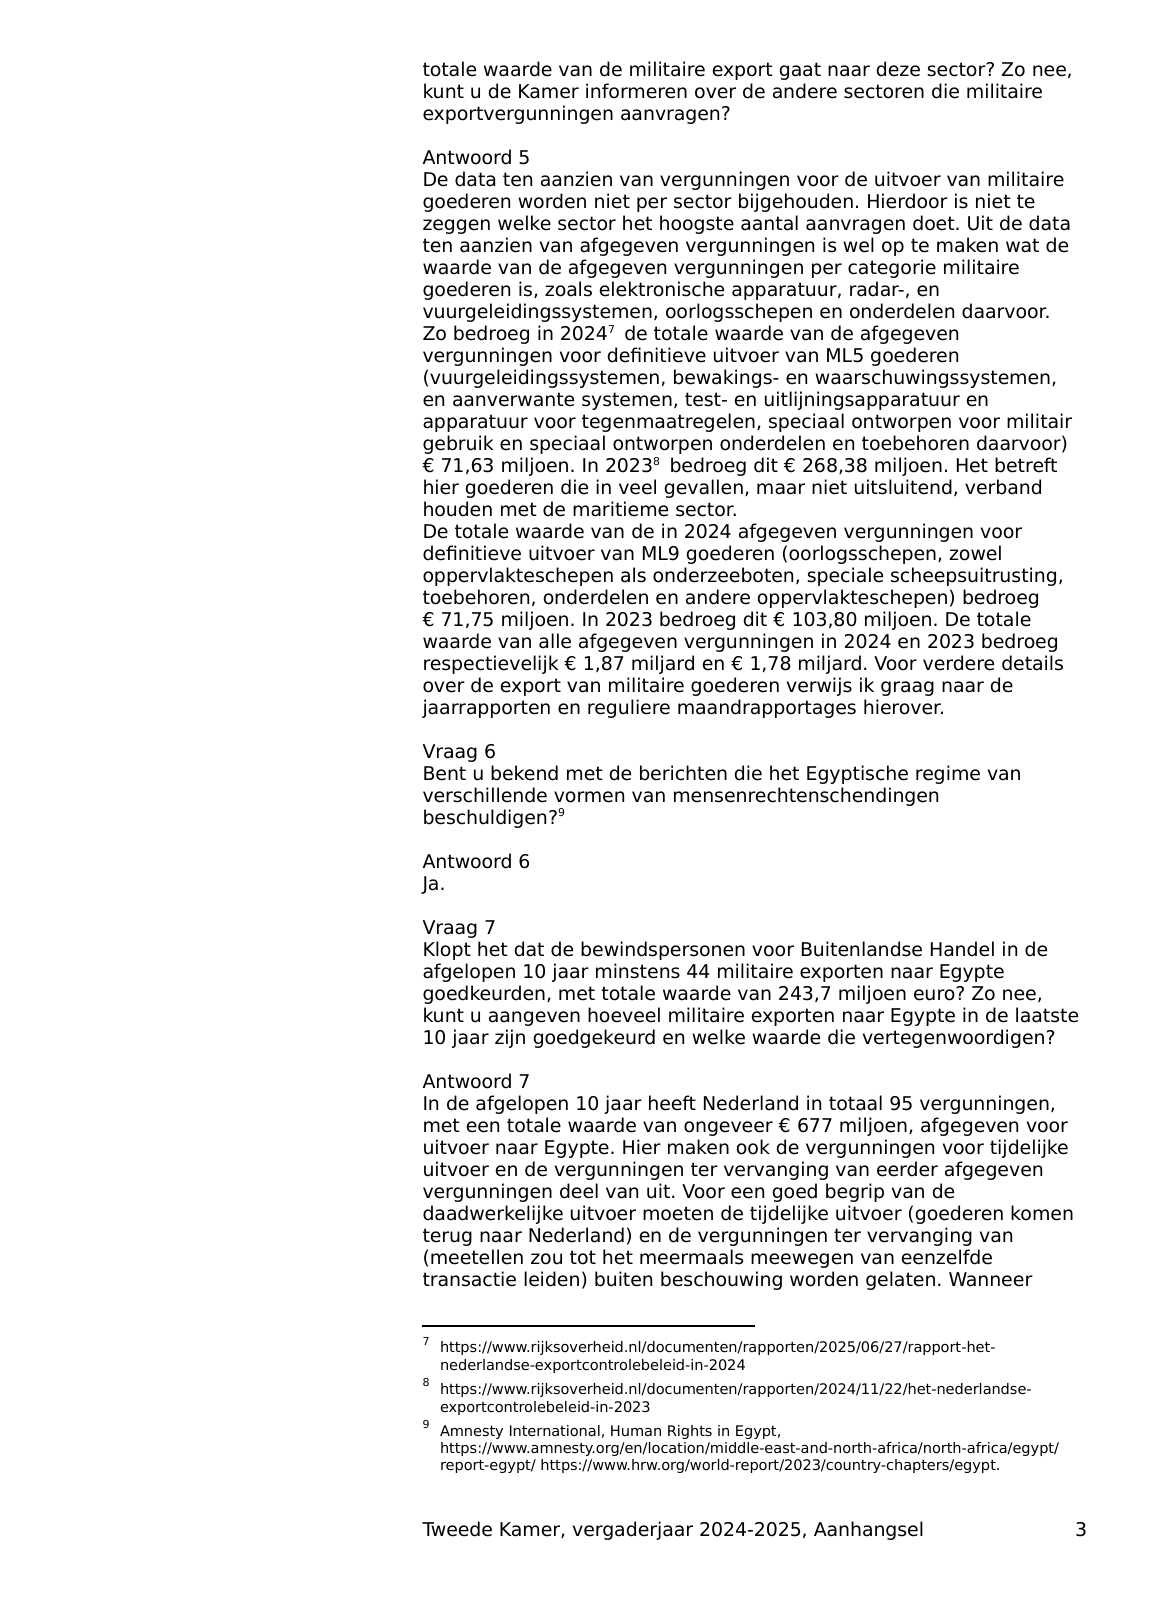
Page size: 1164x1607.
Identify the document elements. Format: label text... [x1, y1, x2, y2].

text Amnesty International, Human Rights in Egypt, https://www.amnesty.org/en/location/middle-east-and-north-africa/north-africa/egypt/report-egypt/ https://www.hrw.org/world-report/2023/country-chapters/egypt. [422, 1418, 1087, 1474]
text De data ten aanzien van vergunningen voor de uitvoer van militaire goederen worden niet per sector bijgehouden. Hierdoor is niet te zeggen welke sector het hoogste aantal aanvragen doet. Uit de data ten aanzien van afgegeven vergunningen is wel op te maken wat de waarde van de afgegeven vergunningen per categorie militaire goederen is, zoals elektronische apparatuur, radar-, en vuurgeleidingssystemen, oorlogsschepen en onderdelen daarvoor. [422, 169, 1087, 323]
text Vraag 6 [422, 741, 1087, 763]
text Antwoord 5 [422, 147, 1087, 169]
text Zo bedroeg in 2024 de totale waarde van de afgegeven vergunningen voor definitieve uitvoer van ML5 goederen (vuurgeleidingssystemen, bewakings- en waarschuwingssystemen, en aanverwante systemen, test- en uitlijningsapparatuur en apparatuur voor tegenmaatregelen, speciaal ontworpen voor militair gebruik en speciaal ontworpen onderdelen en toebehoren daarvoor) € 71,63 miljoen. In 2023 bedroeg dit € 268,38 miljoen. Het betreft hier goederen die in veel gevallen, maar niet uitsluitend, verband houden met de maritieme sector. [422, 323, 1087, 521]
text Bent u bekend met de berichten die het Egyptische regime van verschillende vormen van mensenrechtenschendingen beschuldigen? [422, 763, 1087, 829]
text Vraag 7 [422, 917, 1087, 939]
text De totale waarde van de in 2024 afgegeven vergunningen voor definitieve uitvoer van ML9 goederen (oorlogsschepen, zowel oppervlakteschepen als onderzeeboten, speciale scheepsuitrusting, toebehoren, onderdelen en andere oppervlakteschepen) bedroeg € 71,75 miljoen. In 2023 bedroeg dit € 103,80 miljoen. De totale waarde van alle afgegeven vergunningen in 2024 en 2023 bedroeg respectievelijk € 1,87 miljard en € 1,78 miljard. Voor verdere details over de export van militaire goederen verwijs ik graag naar de jaarrapporten en reguliere maandrapportages hierover. [422, 521, 1087, 719]
text Ja. [422, 873, 1087, 895]
text https://www.rijksoverheid.nl/documenten/rapporten/2025/06/27/rapport-het-nederlandse-exportcontrolebeleid-in-2024 [422, 1335, 1087, 1374]
text Antwoord 7 [422, 1071, 1087, 1093]
text Antwoord 6 [422, 851, 1087, 873]
text totale waarde van de militaire export gaat naar deze sector? Zo nee, kunt u de Kamer informeren over de andere sectoren die militaire exportvergunningen aanvragen? [422, 59, 1087, 125]
text https://www.rijksoverheid.nl/documenten/rapporten/2024/11/22/het-nederlandse-exportcontrolebeleid-in-2023 [422, 1377, 1087, 1416]
text In de afgelopen 10 jaar heeft Nederland in totaal 95 vergunningen, met een totale waarde van ongeveer € 677 miljoen, afgegeven voor uitvoer naar Egypte. Hier maken ook de vergunningen voor tijdelijke uitvoer en de vergunningen ter vervanging van eerder afgegeven vergunningen deel van uit. Voor een goed begrip van de daadwerkelijke uitvoer moeten de tijdelijke uitvoer (goederen komen terug naar Nederland) en de vergunningen ter vervanging van (meetellen zou tot het meermaals meewegen van eenzelfde transactie leiden) buiten beschouwing worden gelaten. Wanneer [422, 1093, 1087, 1291]
text Klopt het dat de bewindspersonen voor Buitenlandse Handel in de afgelopen 10 jaar minstens 44 militaire exporten naar Egypte goedkeurden, met totale waarde van 243,7 miljoen euro? Zo nee, kunt u aangeven hoeveel militaire exporten naar Egypte in de laatste 10 jaar zijn goedgekeurd en welke waarde die vertegenwoordigen? [422, 939, 1087, 1049]
